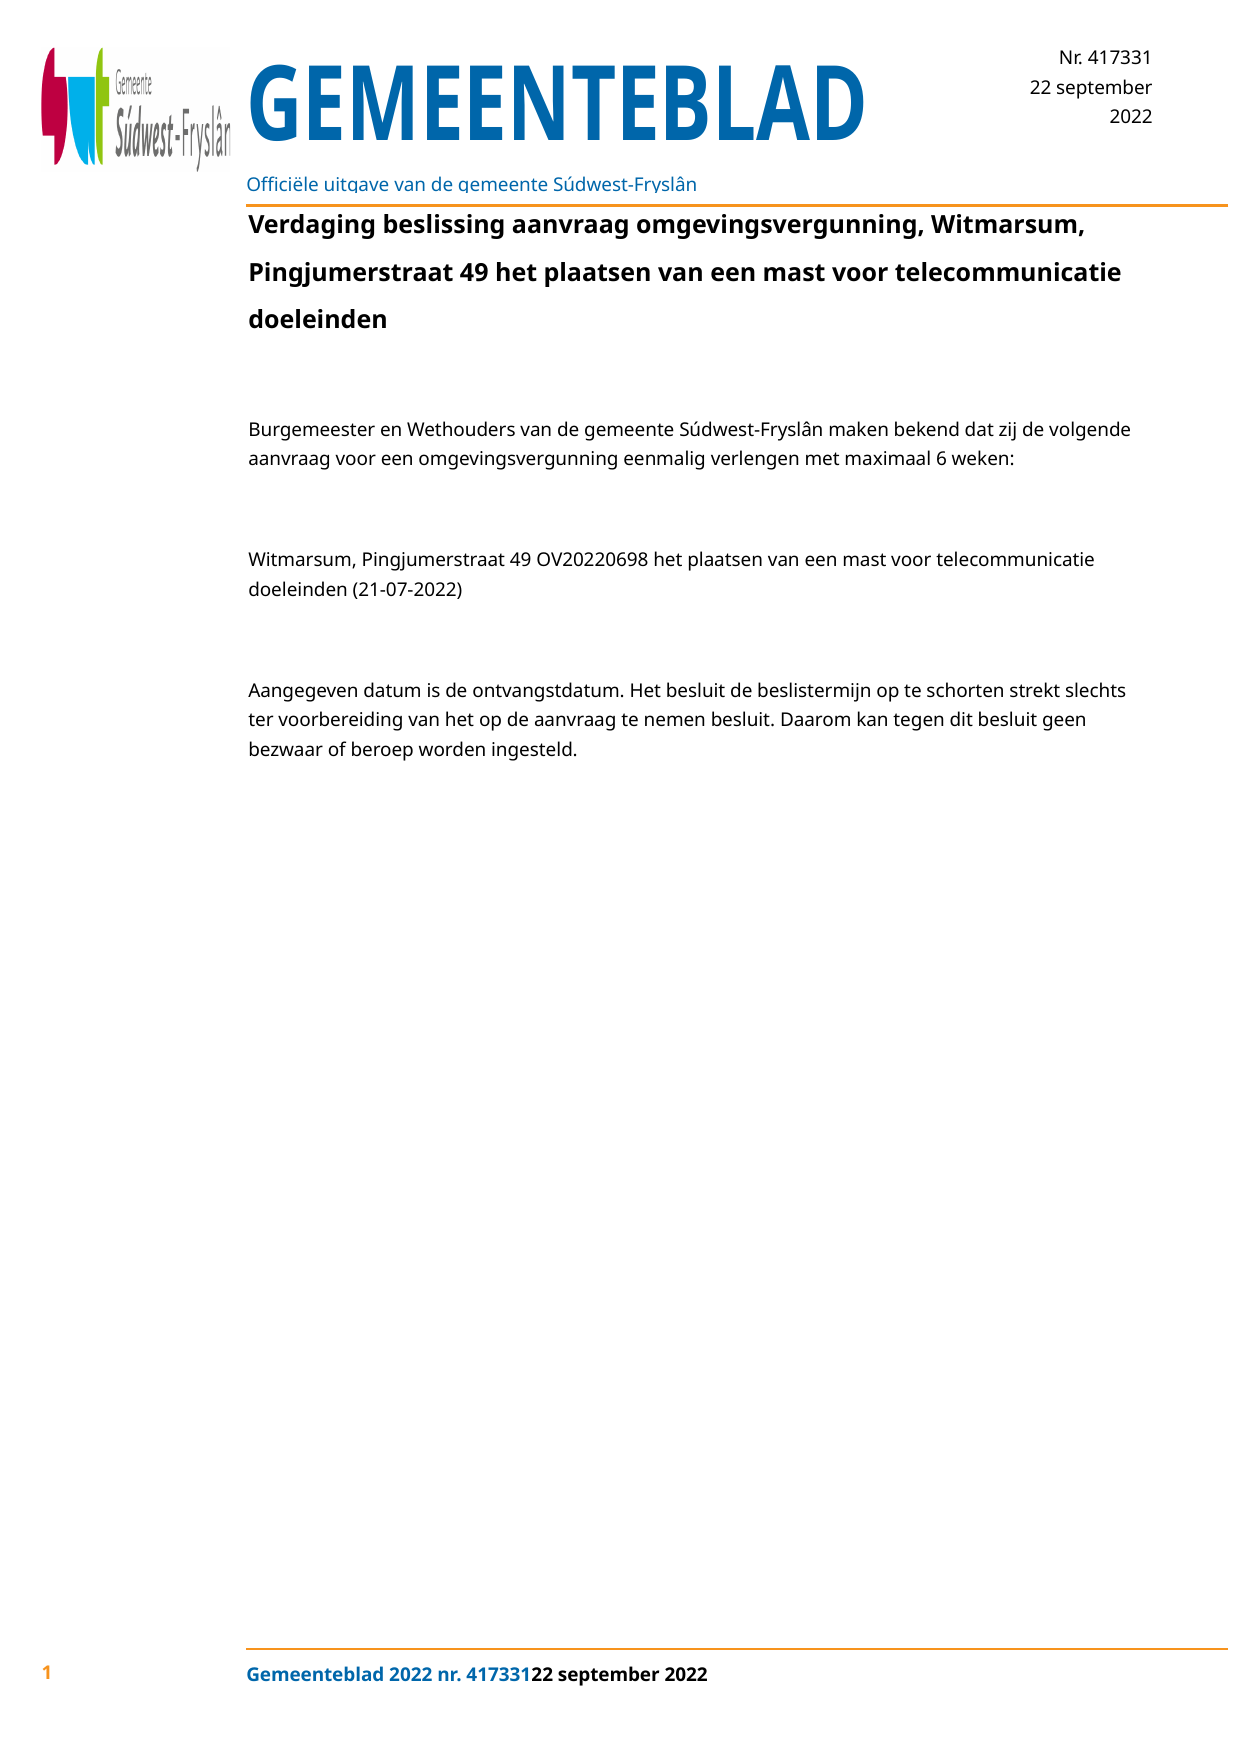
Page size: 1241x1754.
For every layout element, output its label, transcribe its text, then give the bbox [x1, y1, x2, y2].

picture [41, 47, 231, 172]
text Witmarsum, Pingjumerstraat 49 OV20220698 het plaatsen van een mast voor telecommunicatie doeleinden (21-07-2022) [248, 546, 1152, 602]
text Aangegeven datum is de ontvangstdatum. Het besluit de beslistermijn op te schorten strekt slechts ter voorbereiding van het op de aanvraag te nemen besluit. Daarom kan tegen dit besluit geen bezwaar of beroep worden ingesteld. [248, 677, 1152, 762]
text Burgemeester en Wethouders van de gemeente Súdwest-Fryslân maken bekend dat zij de volgende aanvraag voor een omgevingsvergunning eenmalig verlengen met maximaal 6 weken: [248, 416, 1152, 471]
text Verdaging beslissing aanvraag omgevingsvergunning, Witmarsum, Pingjumerstraat 49 het plaatsen van een mast voor telecommunicatie doeleinden [248, 207, 1152, 336]
